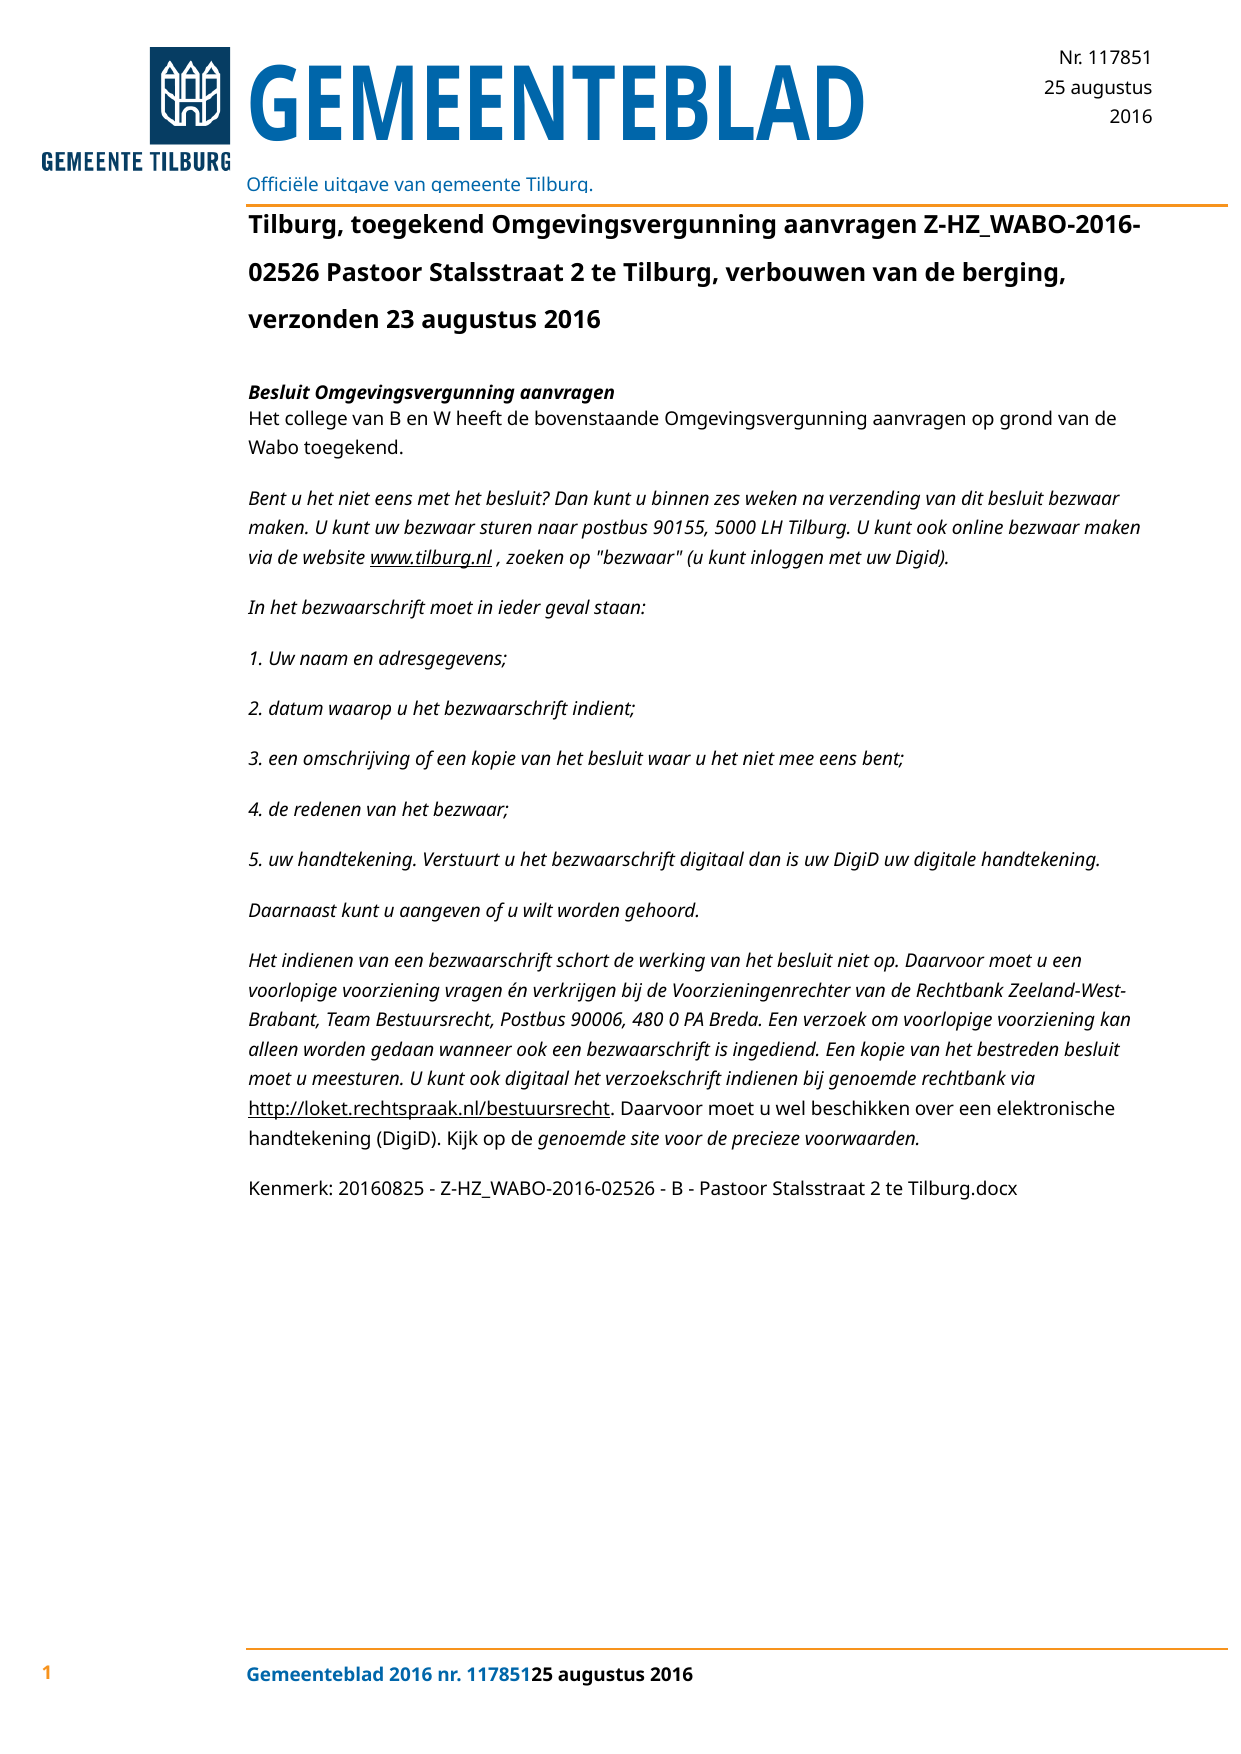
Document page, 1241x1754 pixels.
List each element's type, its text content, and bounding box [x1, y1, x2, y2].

text 2. datum waarop u het bezwaarschrift indient; [248, 695, 1152, 721]
text Het college van B en W heeft de bovenstaande Omgevingsvergunning aanvragen op grond van de Wabo toegekend. [248, 405, 1152, 460]
text Bent u het niet eens met het besluit? Dan kunt u binnen zes weken na verzending van dit besluit bezwaar maken. U kunt uw bezwaar sturen naar postbus 90155, 5000 LH Tilburg. U kunt ook online bezwaar maken via de website www.tilburg.nl , zoeken op "bezwaar" (u kunt inloggen met uw Digid). [248, 485, 1152, 570]
text 5. uw handtekening. Verstuurt u het bezwaarschrift digitaal dan is uw DigiD uw digitale handtekening. [248, 846, 1152, 872]
text 4. de redenen van het bezwaar; [248, 796, 1152, 822]
text Daarnaast kunt u aangeven of u wilt worden gehoord. [248, 897, 1152, 923]
text 1. Uw naam en adresgegevens; [248, 645, 1152, 671]
text 3. een omschrijving of een kopie van het besluit waar u het niet mee eens bent; [248, 746, 1152, 771]
text Besluit Omgevingsvergunning aanvragen [248, 379, 1152, 405]
text Kenmerk: 20160825 - Z-HZ_WABO-2016-02526 - B - Pastoor Stalsstraat 2 te Tilburg.docx [248, 1175, 1152, 1201]
picture [41, 47, 231, 172]
text In het bezwaarschrift moet in ieder geval staan: [248, 594, 1152, 620]
text Tilburg, toegekend Omgevingsvergunning aanvragen Z-HZ_WABO-2016-02526 Pastoor Stalsstraat 2 te Tilburg, verbouwen van de berging, verzonden 23 augustus 2016 [248, 207, 1152, 336]
text Het indienen van een bezwaarschrift schort de werking van het besluit niet op. Daarvoor moet u een voorlopige voorziening vragen én verkrijgen bij de Voorzieningenrechter van de Rechtbank Zeeland-West-Brabant, Team Bestuursrecht, Postbus 90006, 480 0 PA Breda. Een verzoek om voorlopige voorziening kan alleen worden gedaan wanneer ook een bezwaarschrift is ingediend. Een kopie van het bestreden besluit moet u meesturen. U kunt ook digitaal het verzoekschrift indienen bij genoemde rechtbank via http://loket.rechtspraak.nl/bestuursrecht. Daarvoor moet u wel beschikken over een elektronische handtekening (DigiD). Kijk op de genoemde site voor de precieze voorwaarden. [248, 947, 1152, 1151]
